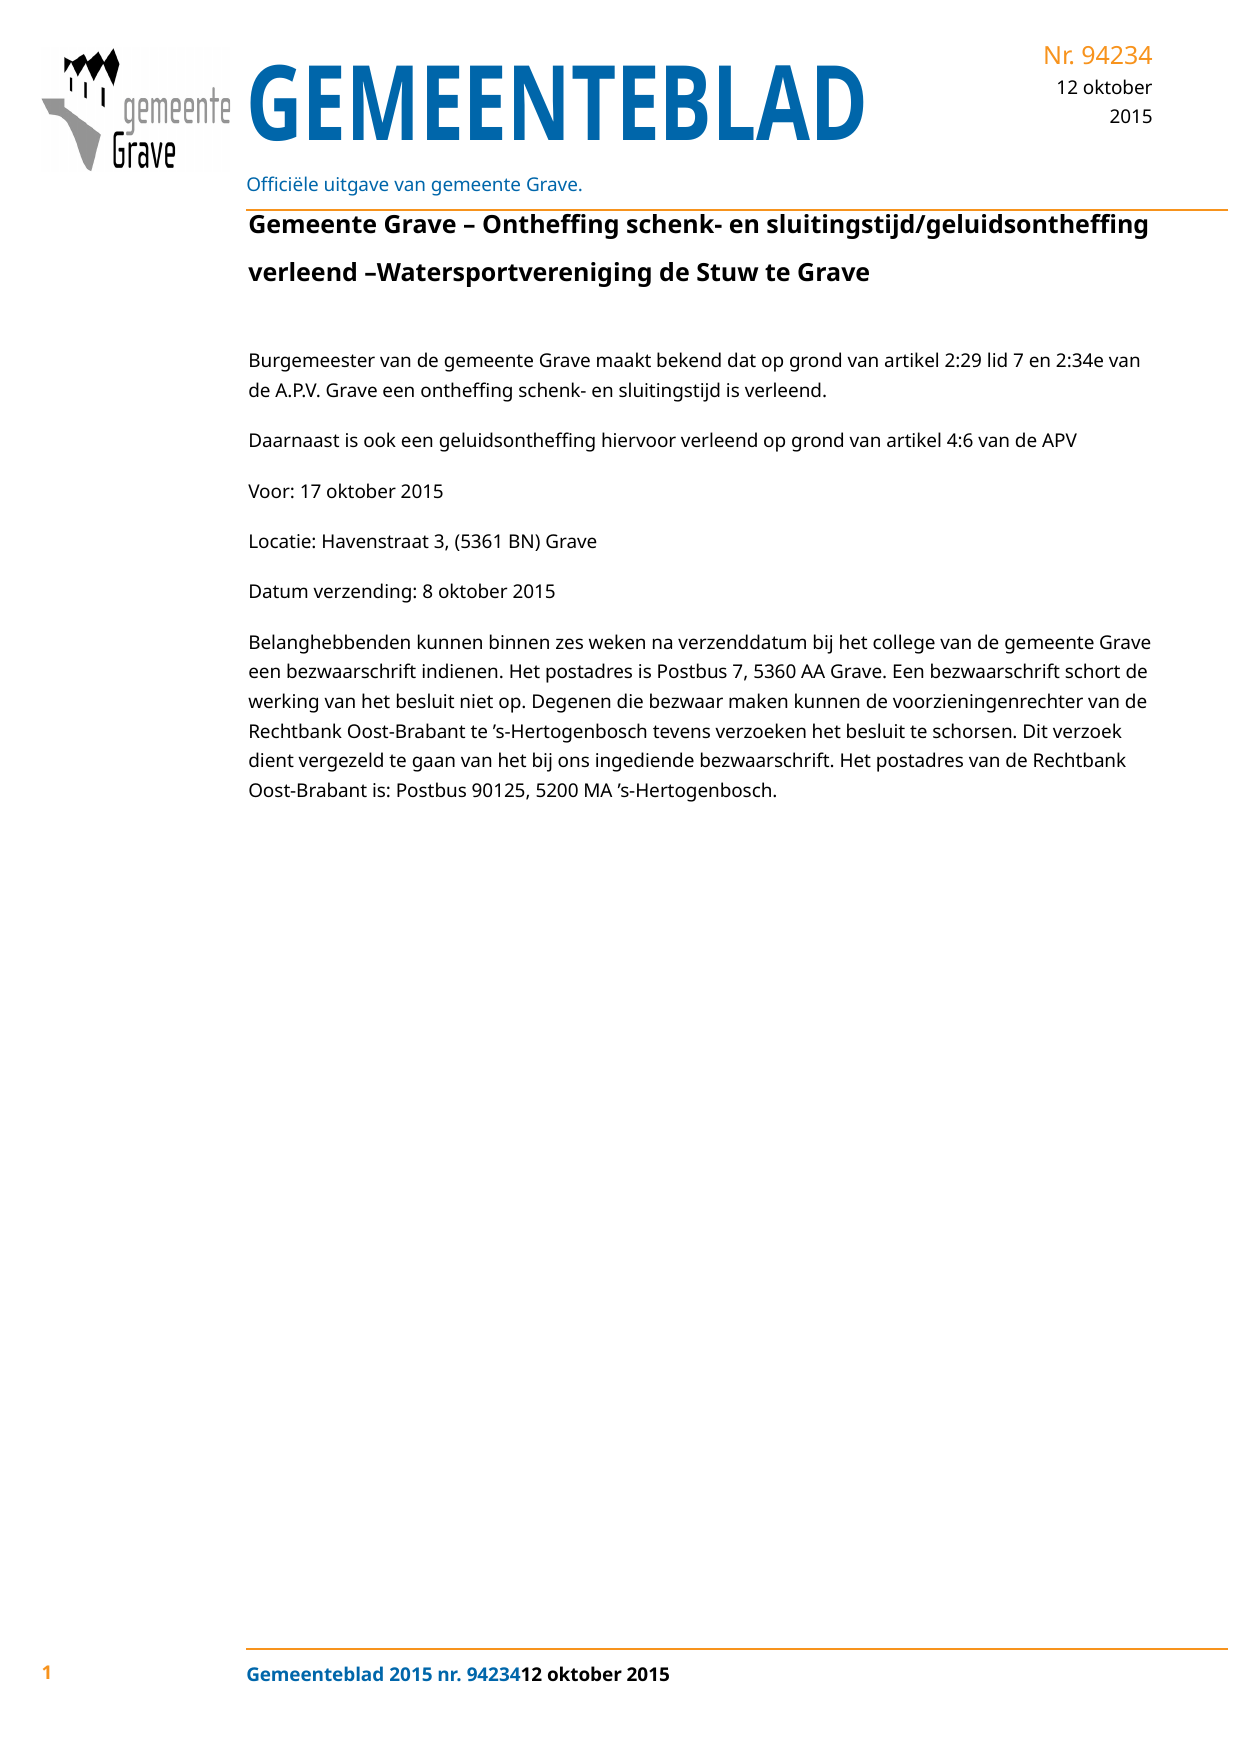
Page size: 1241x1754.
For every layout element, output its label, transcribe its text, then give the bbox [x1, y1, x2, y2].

text Daarnaast is ook een geluidsontheffing hiervoor verleend op grond van artikel 4:6 van de APV [248, 427, 1152, 453]
text Locatie: Havenstraat 3, (5361 BN) Grave [248, 528, 1152, 554]
text Gemeente Grave – Ontheffing schenk- en sluitingstijd/geluidsontheffing verleend –Watersportvereniging de Stuw te Grave [248, 211, 1152, 288]
text Voor: 17 oktober 2015 [248, 478, 1152, 504]
text Burgemeester van de gemeente Grave maakt bekend dat op grond van artikel 2:29 lid 7 en 2:34e van de A.P.V. Grave een ontheffing schenk- en sluitingstijd is verleend. [248, 347, 1152, 403]
text Datum verzending: 8 oktober 2015 [248, 579, 1152, 604]
picture [41, 47, 231, 172]
text Belanghebbenden kunnen binnen zes weken na verzenddatum bij het college van de gemeente Grave een bezwaarschrift indienen. Het postadres is Postbus 7, 5360 AA Grave. Een bezwaarschrift schort de werking van het besluit niet op. Degenen die bezwaar maken kunnen de voorzieningenrechter van de Rechtbank Oost-Brabant te ’s-Hertogenbosch tevens verzoeken het besluit te schorsen. Dit verzoek dient vergezeld te gaan van het bij ons ingediende bezwaarschrift. Het postadres van de Rechtbank Oost-Brabant is: Postbus 90125, 5200 MA ’s-Hertogenbosch. [248, 629, 1152, 803]
